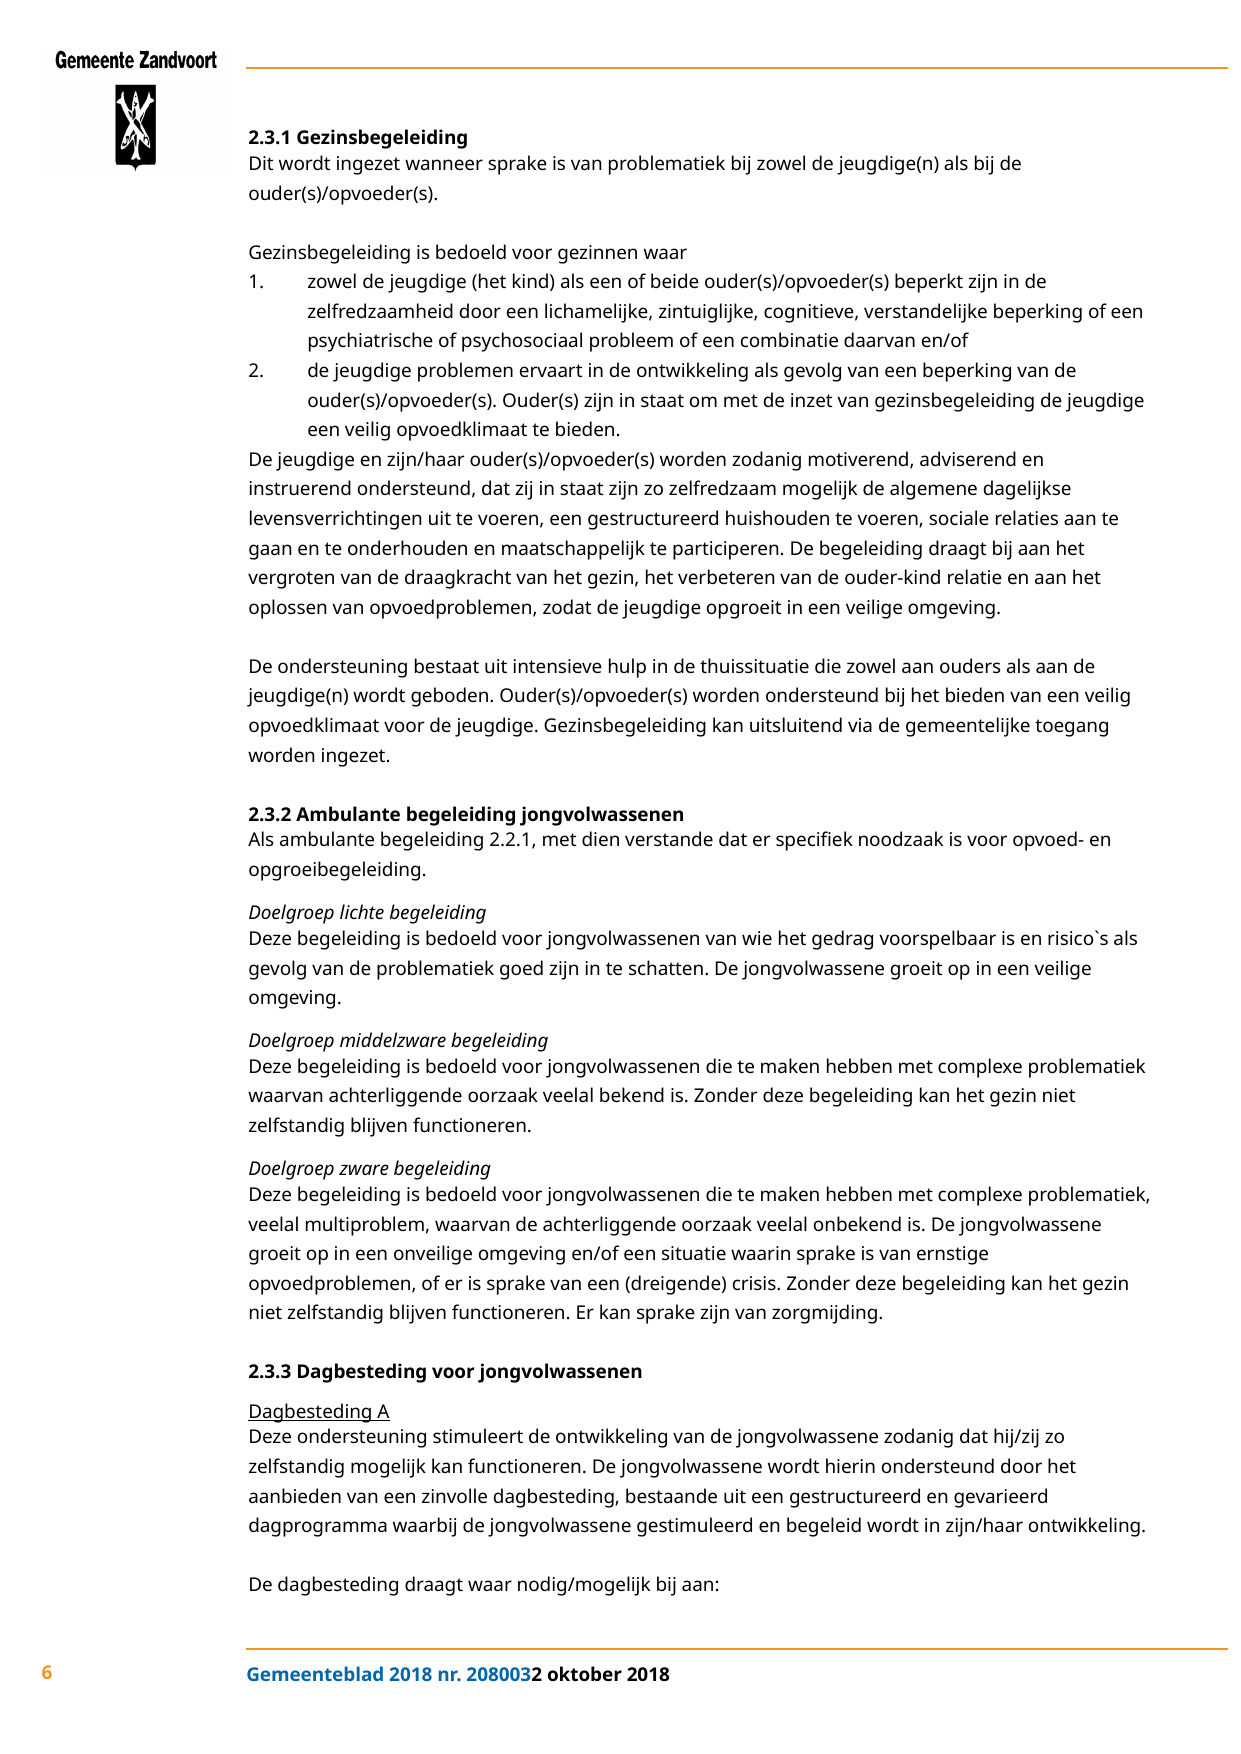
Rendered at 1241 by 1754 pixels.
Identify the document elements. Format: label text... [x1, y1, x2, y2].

text Doelgroep lichte begeleiding [248, 899, 1152, 925]
text 2.3.3 Dagbesteding voor jongvolwassenen [248, 1359, 1152, 1384]
text Dit wordt ingezet wanneer sprake is van problematiek bij zowel de jeugdige(n) als bij de ouder(s)/opvoeder(s). [248, 150, 1152, 205]
text Dagbesteding A [248, 1398, 1152, 1424]
text De ondersteuning bestaat uit intensieve hulp in de thuissituatie die zowel aan ouders als aan de jeugdige(n) wordt geboden. Ouder(s)/opvoeder(s) worden ondersteund bij het bieden van een veilig opvoedklimaat voor de jeugdige. Gezinsbegeleiding kan uitsluitend via de gemeentelijke toegang worden ingezet. [248, 653, 1152, 767]
text 2.3.2 Ambulante begeleiding jongvolwassenen [248, 801, 1152, 827]
picture [41, 47, 231, 172]
text Als ambulante begeleiding 2.2.1, met dien verstande dat er specifiek noodzaak is voor opvoed- en opgroeibegeleiding. [248, 827, 1152, 882]
text Deze begeleiding is bedoeld voor jongvolwassenen van wie het gedrag voorspelbaar is en risico`s als gevolg van de problematiek goed zijn in te schatten. De jongvolwassene groeit op in een veilige omgeving. [248, 925, 1152, 1010]
text Deze begeleiding is bedoeld voor jongvolwassenen die te maken hebben met complexe problematiek, veelal multiproblem, waarvan de achterliggende oorzaak veelal onbekend is. De jongvolwassene groeit op in een onveilige omgeving en/of een situatie waarin sprake is van ernstige opvoedproblemen, of er is sprake van een (dreigende) crisis. Zonder deze begeleiding kan het gezin niet zelfstandig blijven functioneren. Er kan sprake zijn van zorgmijding. [248, 1181, 1152, 1325]
text De jeugdige en zijn/haar ouder(s)/opvoeder(s) worden zodanig motiverend, adviserend en instruerend ondersteund, dat zij in staat zijn zo zelfredzaam mogelijk de algemene dagelijkse levensverrichtingen uit te voeren, een gestructureerd huishouden te voeren, sociale relaties aan te gaan en te onderhouden en maatschappelijk te participeren. De begeleiding draagt bij aan het vergroten van de draagkracht van het gezin, het verbeteren van de ouder-kind relatie en aan het oplossen van opvoedproblemen, zodat de jeugdige opgroeit in een veilige omgeving. [248, 446, 1152, 619]
text Deze ondersteuning stimuleert de ontwikkeling van de jongvolwassene zodanig dat hij/zij zo zelfstandig mogelijk kan functioneren. De jongvolwassene wordt hierin ondersteund door het aanbieden van een zinvolle dagbesteding, bestaande uit een gestructureerd en gevarieerd dagprogramma waarbij de jongvolwassene gestimuleerd en begeleid wordt in zijn/haar ontwikkeling. [248, 1424, 1152, 1538]
text 2.3.1 Gezinsbegeleiding [248, 124, 1152, 150]
text De dagbesteding draagt waar nodig/mogelijk bij aan: [248, 1572, 1152, 1597]
list zowel de jeugdige (het kind) als een of beide ouder(s)/opvoeder(s) beperkt zijn in de zelfredzaamheid door een lichamelijke, zintuiglijke, cognitieve, verstandelijke beperking of een psychiatrische of psychosociaal probleem of een combinatie daarvan en/of [248, 268, 1152, 353]
text Doelgroep middelzware begeleiding [248, 1027, 1152, 1053]
text Gezinsbegeleiding is bedoeld voor gezinnen waar [248, 239, 1152, 264]
text Doelgroep zware begeleiding [248, 1155, 1152, 1181]
text Deze begeleiding is bedoeld voor jongvolwassenen die te maken hebben met complexe problematiek waarvan achterliggende oorzaak veelal bekend is. Zonder deze begeleiding kan het gezin niet zelfstandig blijven functioneren. [248, 1053, 1152, 1138]
list de jeugdige problemen ervaart in de ontwikkeling als gevolg van een beperking van de ouder(s)/opvoeder(s). Ouder(s) zijn in staat om met de inzet van gezinsbegeleiding de jeugdige een veilig opvoedklimaat te bieden. [248, 357, 1152, 442]
